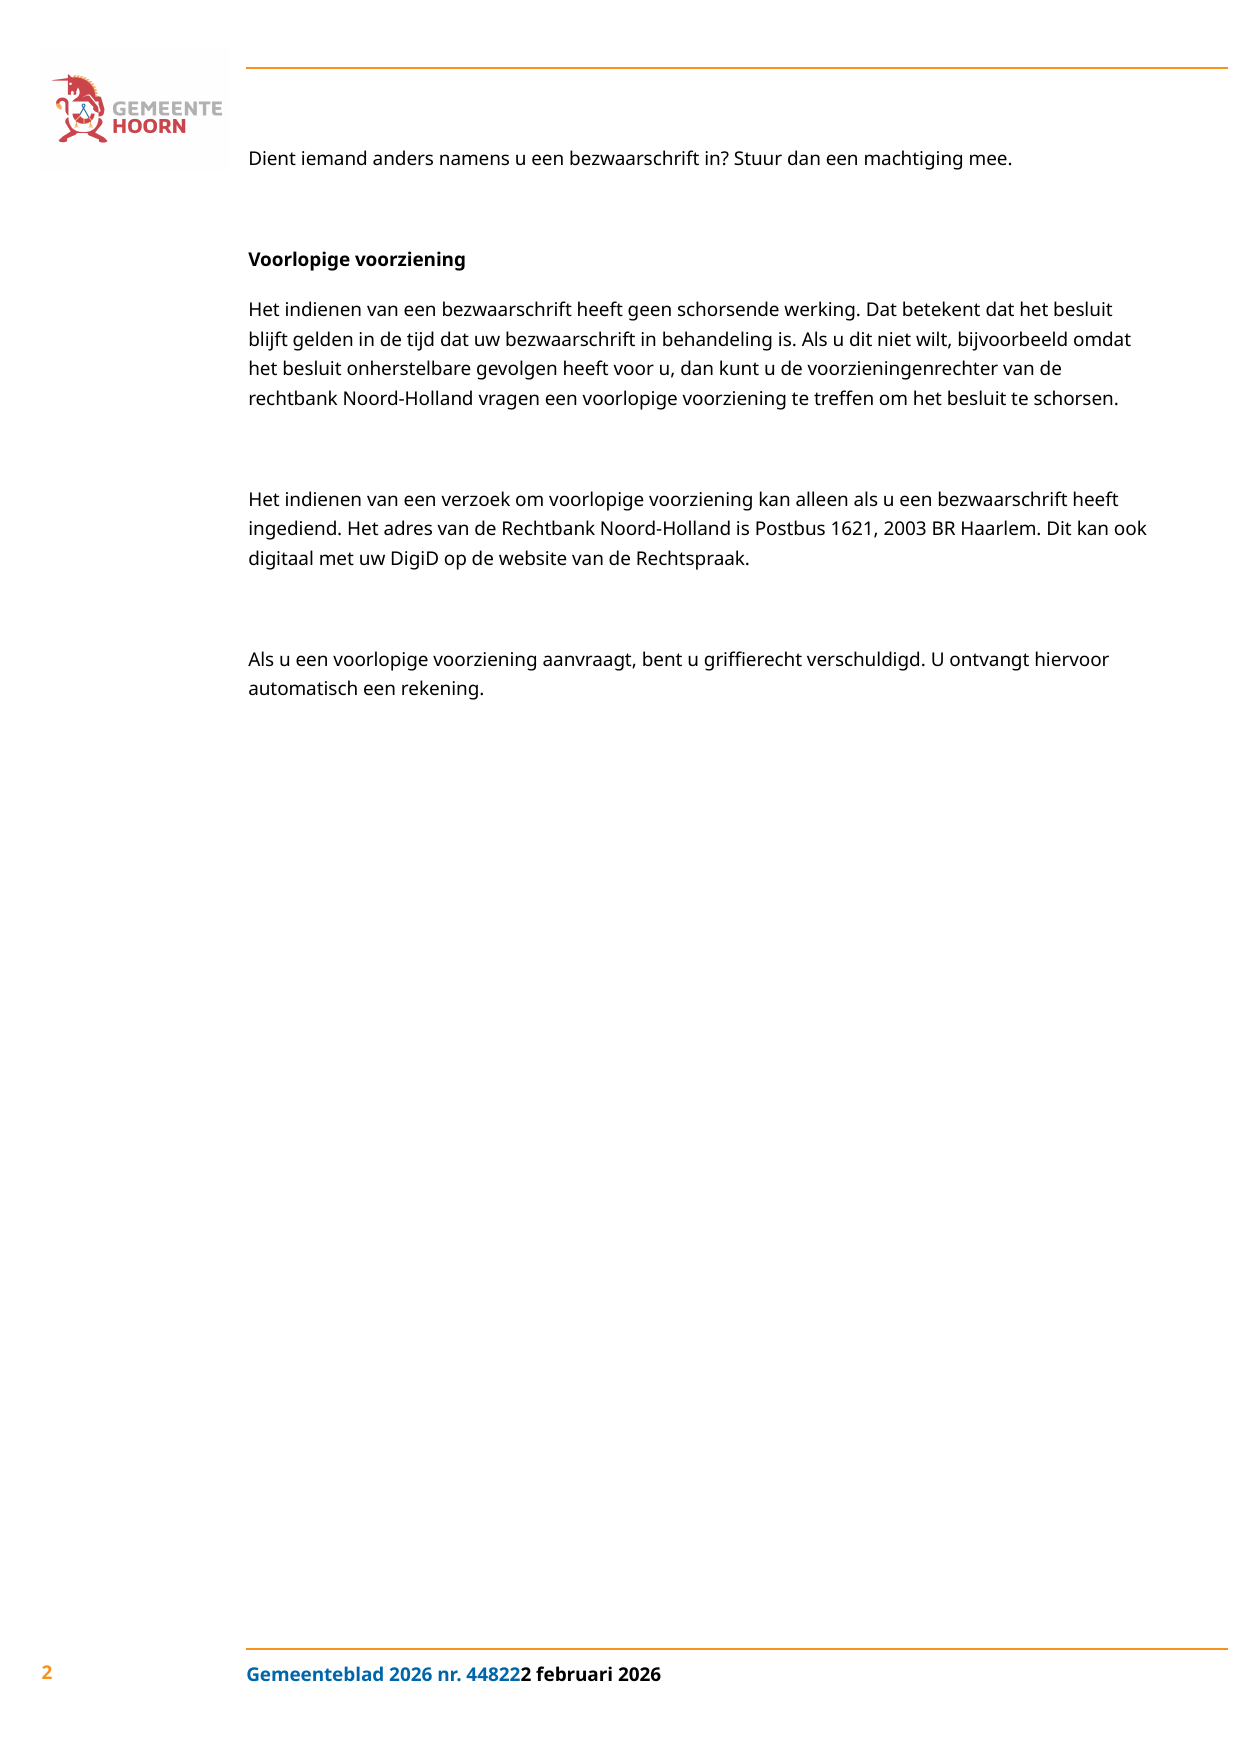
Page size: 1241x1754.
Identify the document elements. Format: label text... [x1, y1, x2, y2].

text Het indienen van een verzoek om voorlopige voorziening kan alleen als u een bezwaarschrift heeft ingediend. Het adres van de Rechtbank Noord-Holland is Postbus 1621, 2003 BR Haarlem. Dit kan ook digitaal met uw DigiD op de website van de Rechtspraak. [248, 486, 1152, 571]
text Het indienen van een bezwaarschrift heeft geen schorsende werking. Dat betekent dat het besluit blijft gelden in de tijd dat uw bezwaarschrift in behandeling is. Als u dit niet wilt, bijvoorbeeld omdat het besluit onherstelbare gevolgen heeft voor u, dan kunt u de voorzieningenrechter van de rechtbank Noord-Holland vragen een voorlopige voorziening te treffen om het besluit te schorsen. [248, 296, 1152, 411]
text Dient iemand anders namens u een bezwaarschrift in? Stuur dan een machtiging mee. [248, 145, 1152, 171]
text Voorlopige voorziening [248, 246, 1152, 272]
picture [41, 47, 231, 172]
text Als u een voorlopige voorziening aanvraagt, bent u griffierecht verschuldigd. U ontvangt hiervoor automatisch een rekening. [248, 646, 1152, 701]
